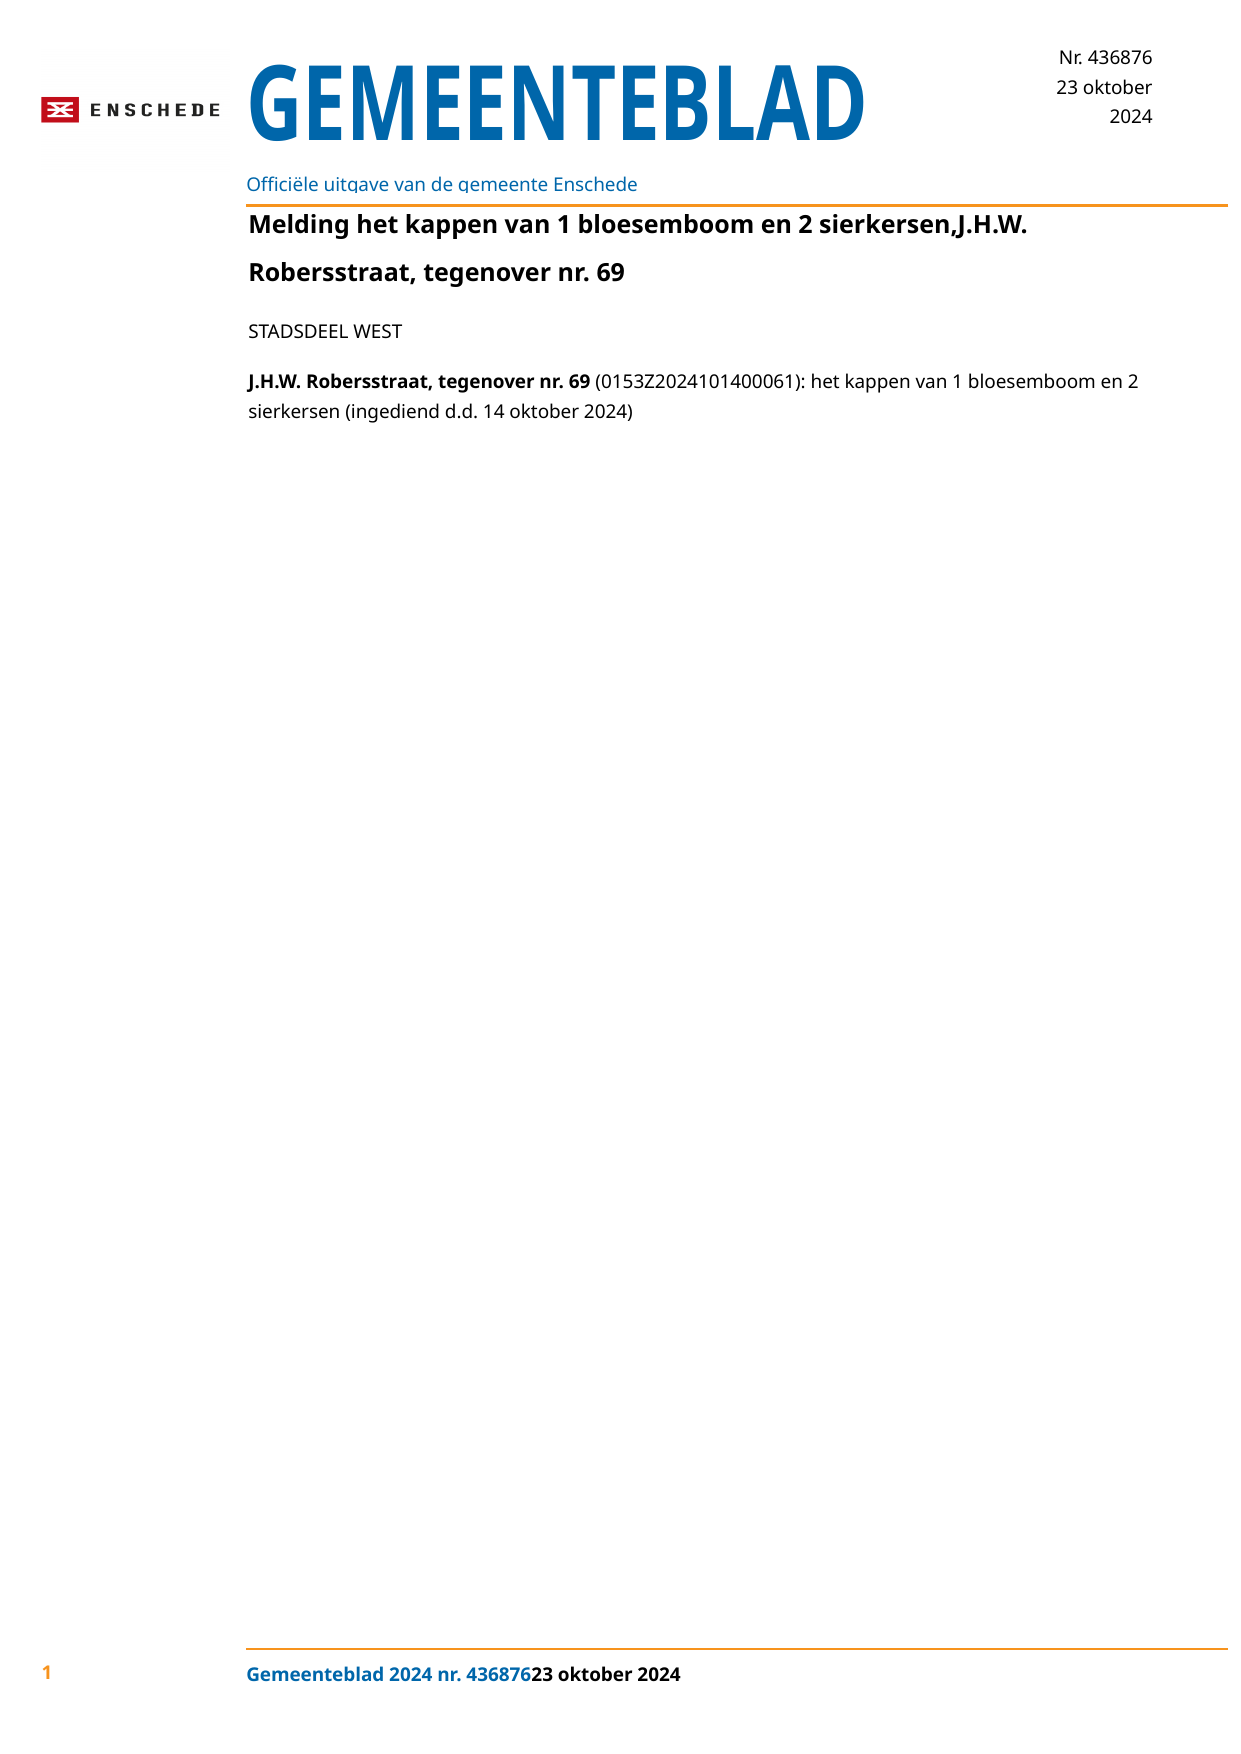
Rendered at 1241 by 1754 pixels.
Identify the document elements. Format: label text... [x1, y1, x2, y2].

text Melding het kappen van 1 bloesemboom en 2 sierkersen,J.H.W. Robersstraat, tegenover nr. 69 [248, 207, 1152, 288]
text J.H.W. Robersstraat, tegenover nr. 69 (0153Z2024101400061): het kappen van 1 bloesemboom en 2 sierkersen (ingediend d.d. 14 oktober 2024) [248, 368, 1152, 424]
picture [41, 47, 231, 172]
text STADSDEEL WEST [248, 318, 1152, 344]
